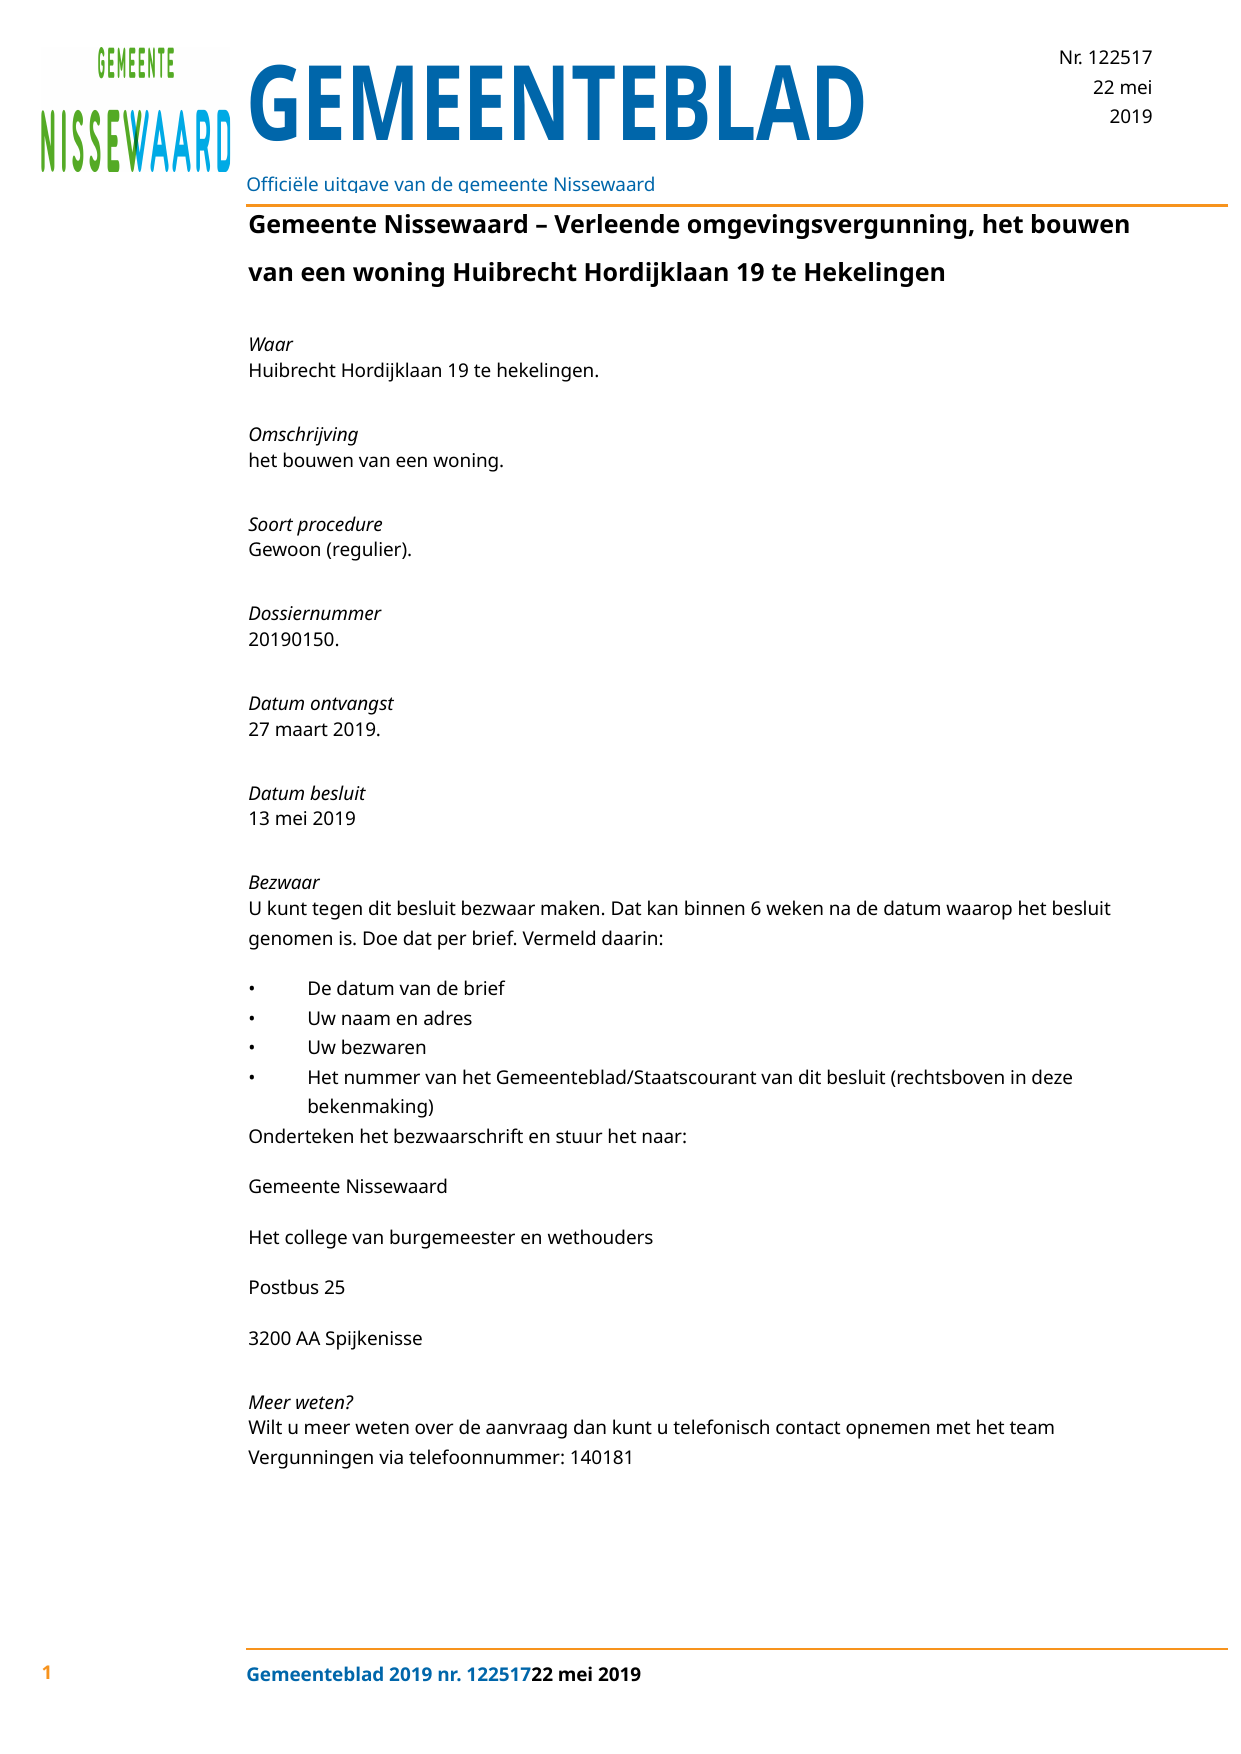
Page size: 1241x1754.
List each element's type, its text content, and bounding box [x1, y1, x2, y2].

text 27 maart 2019. [248, 716, 1152, 742]
text Omschrijving [248, 421, 1152, 447]
picture [154, 157, 165, 172]
text Waar [248, 331, 1152, 357]
text Datum ontvangst [248, 690, 1152, 716]
list Het nummer van het Gemeenteblad/Staatscourant van dit besluit (rechtsboven in deze bekenmaking) [248, 1064, 1152, 1119]
picture [176, 157, 187, 172]
text Datum besluit [248, 780, 1152, 806]
text 13 mei 2019 [248, 806, 1152, 831]
text U kunt tegen dit besluit bezwaar maken. Dat kan binnen 6 weken na de datum waarop het besluit genomen is. Doe dat per brief. Vermeld daarin: [248, 895, 1152, 951]
text Dossiernummer [248, 601, 1152, 626]
picture [41, 47, 231, 172]
list Uw bezwaren [248, 1034, 1152, 1060]
text 20190150. [248, 626, 1152, 652]
text Onderteken het bezwaarschrift en stuur het naar: [248, 1123, 1152, 1149]
text Gemeente Nissewaard – Verleende omgevingsvergunning, het bouwen van een woning Huibrecht Hordijklaan 19 te Hekelingen [248, 207, 1152, 288]
text Soort procedure [248, 511, 1152, 537]
text Meer weten? [248, 1389, 1152, 1414]
text 3200 AA Spijkenisse [248, 1325, 1152, 1351]
text Wilt u meer weten over de aanvraag dan kunt u telefonisch contact opnemen met het team Vergunningen via telefoonnummer: 140181 [248, 1414, 1152, 1470]
text Huibrecht Hordijklaan 19 te hekelingen. [248, 357, 1152, 383]
text Gewoon (regulier). [248, 537, 1152, 562]
text Gemeente Nissewaard [248, 1174, 1152, 1199]
list De datum van de brief [248, 975, 1152, 1001]
text het bouwen van een woning. [248, 447, 1152, 473]
picture [201, 122, 206, 138]
text Postbus 25 [248, 1274, 1152, 1300]
list Uw naam en adres [248, 1005, 1152, 1031]
text Bezwaar [248, 869, 1152, 895]
picture [200, 151, 206, 172]
picture [222, 122, 227, 160]
text Het college van burgemeester en wethouders [248, 1224, 1152, 1250]
